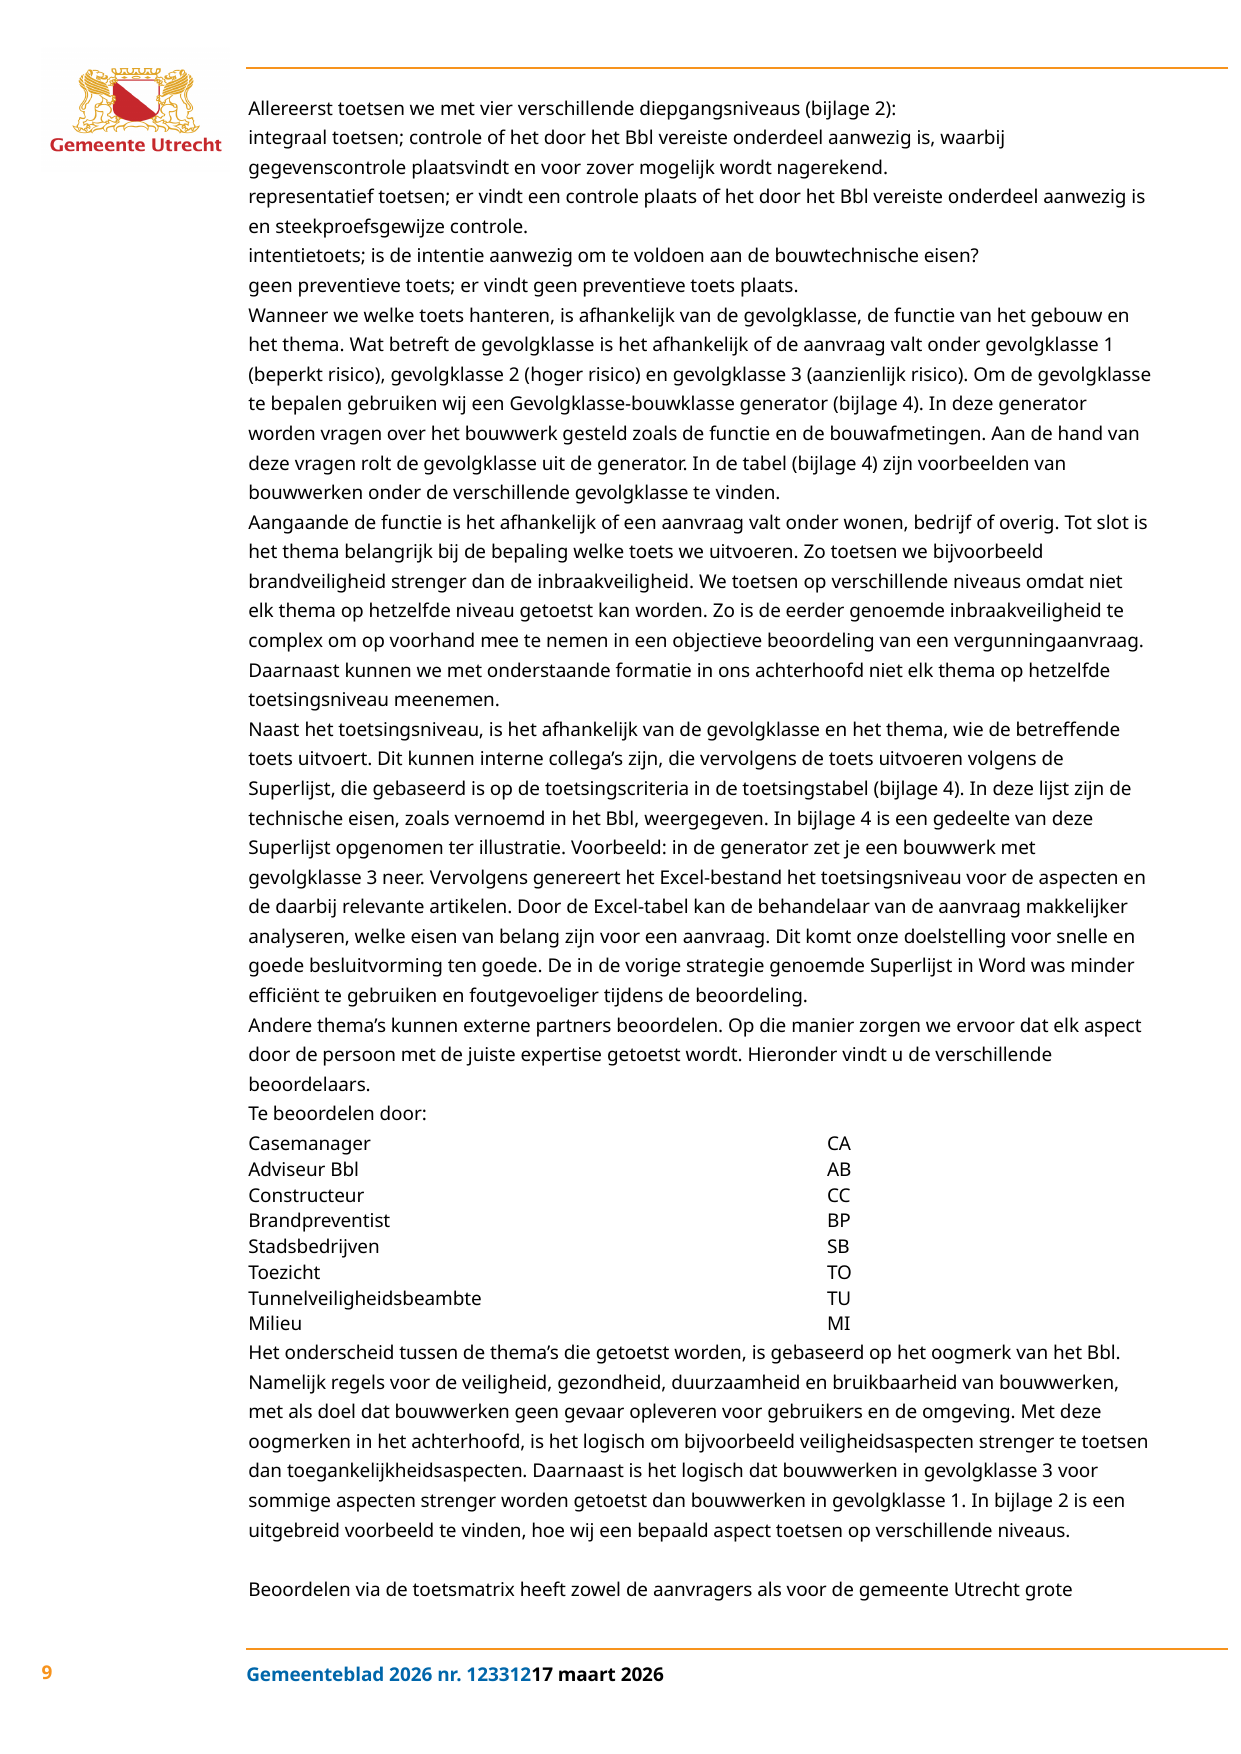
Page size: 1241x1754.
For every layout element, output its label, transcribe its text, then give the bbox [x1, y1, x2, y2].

table_cell MI [827, 1310, 1152, 1336]
text Te beoordelen door: [248, 1101, 1152, 1126]
text Allereerst toetsen we met vier verschillende diepgangsniveaus (bijlage 2): [248, 95, 1152, 121]
text geen preventieve toets; er vindt geen preventieve toets plaats. [248, 272, 1152, 298]
table_cell Stadsbedrijven [248, 1233, 827, 1259]
table_cell TO [827, 1259, 1152, 1285]
table_cell TU [827, 1285, 1152, 1310]
table_cell Toezicht [248, 1259, 827, 1285]
table_cell CC [827, 1182, 1152, 1207]
table_header Casemanager [248, 1130, 827, 1156]
table_cell Tunnelveiligheidsbeambte [248, 1285, 827, 1310]
table_cell AB [827, 1156, 1152, 1182]
picture [41, 47, 231, 172]
text Het onderscheid tussen de thema’s die getoetst worden, is gebaseerd op het oogmerk van het Bbl. Namelijk regels voor de veiligheid, gezondheid, duurzaamheid en bruikbaarheid van bouwwerken, met als doel dat bouwwerken geen gevaar opleveren voor gebruikers en de omgeving. Met deze oogmerken in het achterhoofd, is het logisch om bijvoorbeeld veiligheidsaspecten strenger te toetsen dan toegankelijkheidsaspecten. Daarnaast is het logisch dat bouwwerken in gevolgklasse 3 voor sommige aspecten strenger worden getoetst dan bouwwerken in gevolgklasse 1. In bijlage 2 is een uitgebreid voorbeeld te vinden, hoe wij een bepaald aspect toetsen op verschillende niveaus. [248, 1339, 1152, 1543]
text representatief toetsen; er vindt een controle plaats of het door het Bbl vereiste onderdeel aanwezig is en steekproefsgewijze controle. [248, 183, 1152, 239]
text Wanneer we welke toets hanteren, is afhankelijk van de gevolgklasse, de functie van het gebouw en het thema. Wat betreft de gevolgklasse is het afhankelijk of de aanvraag valt onder gevolgklasse 1 (beperkt risico), gevolgklasse 2 (hoger risico) en gevolgklasse 3 (aanzienlijk risico). Om de gevolgklasse te bepalen gebruiken wij een Gevolgklasse-bouwklasse generator (bijlage 4). In deze generator worden vragen over het bouwwerk gesteld zoals de functie en de bouwafmetingen. Aan de hand van deze vragen rolt de gevolgklasse uit de generator. In de tabel (bijlage 4) zijn voorbeelden van bouwwerken onder de verschillende gevolgklasse te vinden. [248, 302, 1152, 505]
text Naast het toetsingsniveau, is het afhankelijk van de gevolgklasse en het thema, wie de betreffende toets uitvoert. Dit kunnen interne collega’s zijn, die vervolgens de toets uitvoeren volgens de Superlijst, die gebaseerd is op de toetsingscriteria in de toetsingstabel (bijlage 4). In deze lijst zijn de technische eisen, zoals vernoemd in het Bbl, weergegeven. In bijlage 4 is een gedeelte van deze Superlijst opgenomen ter illustratie. Voorbeeld: in de generator zet je een bouwwerk met gevolgklasse 3 neer. Vervolgens genereert het Excel-bestand het toetsingsniveau voor de aspecten en de daarbij relevante artikelen. Door de Excel-tabel kan de behandelaar van de aanvraag makkelijker analyseren, welke eisen van belang zijn voor een aanvraag. Dit komt onze doelstelling voor snelle en goede besluitvorming ten goede. De in de vorige strategie genoemde Superlijst in Word was minder efficiënt te gebruiken en foutgevoeliger tijdens de beoordeling. [248, 716, 1152, 1008]
table_cell BP [827, 1208, 1152, 1233]
text Beoordelen via de toetsmatrix heeft zowel de aanvragers als voor de gemeente Utrecht grote [248, 1576, 1152, 1602]
text Aangaande de functie is het afhankelijk of een aanvraag valt onder wonen, bedrijf of overig. Tot slot is het thema belangrijk bij de bepaling welke toets we uitvoeren. Zo toetsen we bijvoorbeeld brandveiligheid strenger dan de inbraakveiligheid. We toetsen op verschillende niveaus omdat niet elk thema op hetzelfde niveau getoetst kan worden. Zo is de eerder genoemde inbraakveiligheid te complex om op voorhand mee te nemen in een objectieve beoordeling van een vergunningaanvraag. Daarnaast kunnen we met onderstaande formatie in ons achterhoofd niet elk thema op hetzelfde toetsingsniveau meenemen. [248, 509, 1152, 712]
text Andere thema’s kunnen externe partners beoordelen. Op die manier zorgen we ervoor dat elk aspect door de persoon met de juiste expertise getoetst wordt. Hieronder vindt u de verschillende beoordelaars. [248, 1012, 1152, 1097]
table_header CA [827, 1130, 1152, 1156]
table_cell SB [827, 1233, 1152, 1259]
table_cell Milieu [248, 1310, 827, 1336]
table_cell Brandpreventist [248, 1208, 827, 1233]
table_cell Constructeur [248, 1182, 827, 1207]
text integraal toetsen; controle of het door het Bbl vereiste onderdeel aanwezig is, waarbij gegevenscontrole plaatsvindt en voor zover mogelijk wordt nagerekend. [248, 124, 1152, 180]
text intentietoets; is de intentie aanwezig om te voldoen aan de bouwtechnische eisen? [248, 243, 1152, 268]
table_cell Adviseur Bbl [248, 1156, 827, 1182]
